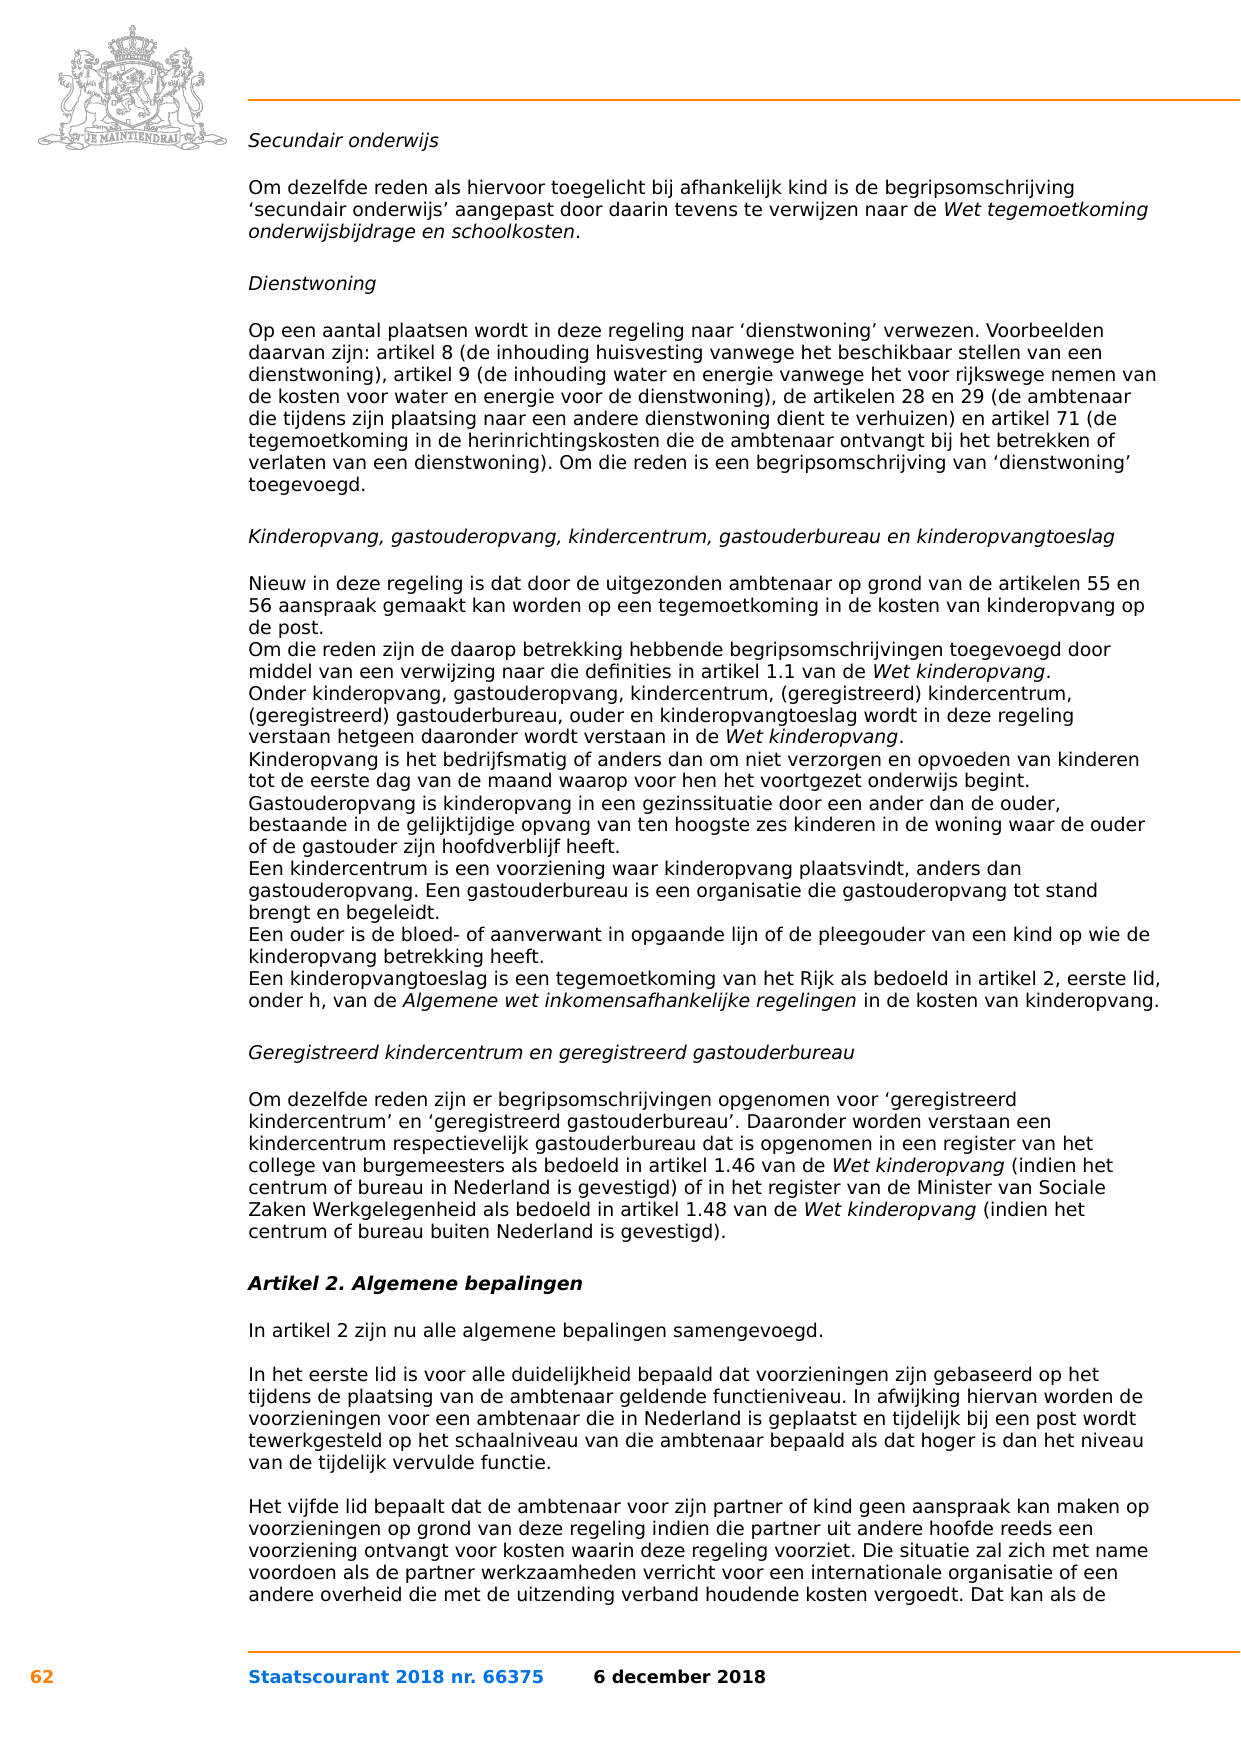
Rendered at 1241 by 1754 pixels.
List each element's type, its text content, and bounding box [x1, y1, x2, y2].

text Om dezelfde reden als hiervoor toegelicht bij afhankelijk kind is de begripsomschrijving ‘secundair onderwijs’ aangepast door daarin tevens te verwijzen naar de Wet tegemoetkoming onderwijsbijdrage en schoolkosten. [248, 177, 1163, 243]
subtitle Geregistreerd kindercentrum en geregistreerd gastouderbureau [248, 1042, 1163, 1064]
text Om die reden zijn de daarop betrekking hebbende begripsomschrijvingen toegevoegd door middel van een verwijzing naar die definities in artikel 1.1 van de Wet kinderopvang. [248, 638, 1163, 682]
subtitle Kinderopvang, gastouderopvang, kindercentrum, gastouderbureau en kinderopvangtoeslag [248, 526, 1163, 548]
text Onder kinderopvang, gastouderopvang, kindercentrum, (geregistreerd) kindercentrum, (geregistreerd) gastouderbureau, ouder en kinderopvangtoeslag wordt in deze regeling verstaan hetgeen daaronder wordt verstaan in de Wet kinderopvang. [248, 682, 1163, 748]
text Kinderopvang is het bedrijfsmatig of anders dan om niet verzorgen en opvoeden van kinderen tot de eerste dag van de maand waarop voor hen het voortgezet onderwijs begint. [248, 748, 1163, 792]
text Een ouder is de bloed- of aanverwant in opgaande lijn of de pleegouder van een kind op wie de kinderopvang betrekking heeft. [248, 924, 1163, 968]
text Gastouderopvang is kinderopvang in een gezinssituatie door een ander dan de ouder, bestaande in de gelijktijdige opvang van ten hoogste zes kinderen in de woning waar de ouder of de gastouder zijn hoofdverblijf heeft. [248, 792, 1163, 858]
text Een kinderopvangtoeslag is een tegemoetkoming van het Rijk als bedoeld in artikel 2, eerste lid, onder h, van de Algemene wet inkomensafhankelijke regelingen in de kosten van kinderopvang. [248, 968, 1163, 1012]
text In het eerste lid is voor alle duidelijkheid bepaald dat voorzieningen zijn gebaseerd op het tijdens de plaatsing van de ambtenaar geldende functieniveau. In afwijking hiervan worden de voorzieningen voor een ambtenaar die in Nederland is geplaatst en tijdelijk bij een post wordt tewerkgesteld op het schaalniveau van die ambtenaar bepaald als dat hoger is dan het niveau van de tijdelijk vervulde functie. [248, 1364, 1163, 1474]
text Een kindercentrum is een voorziening waar kinderopvang plaatsvindt, anders dan gastouderopvang. Een gastouderbureau is een organisatie die gastouderopvang tot stand brengt en begeleidt. [248, 858, 1163, 924]
text In artikel 2 zijn nu alle algemene bepalingen samengevoegd. [248, 1320, 1163, 1342]
text Nieuw in deze regeling is dat door de uitgezonden ambtenaar op grond van de artikelen 55 en 56 aanspraak gemaakt kan worden op een tegemoetkoming in de kosten van kinderopvang op de post. [248, 573, 1163, 638]
subtitle Dienstwoning [248, 273, 1163, 295]
picture [38, 25, 227, 150]
subtitle Artikel 2. Algemene bepalingen [248, 1273, 1163, 1295]
text Om dezelfde reden zijn er begripsomschrijvingen opgenomen voor ‘geregistreerd kindercentrum’ en ‘geregistreerd gastouderbureau’. Daaronder worden verstaan een kindercentrum respectievelijk gastouderbureau dat is opgenomen in een register van het college van burgemeesters als bedoeld in artikel 1.46 van de Wet kinderopvang (indien het centrum of bureau in Nederland is gevestigd) of in het register van de Minister van Sociale Zaken Werkgelegenheid als bedoeld in artikel 1.48 van de Wet kinderopvang (indien het centrum of bureau buiten Nederland is gevestigd). [248, 1089, 1163, 1243]
subtitle Secundair onderwijs [248, 130, 1163, 152]
text Op een aantal plaatsen wordt in deze regeling naar ‘dienstwoning’ verwezen. Voorbeelden daarvan zijn: artikel 8 (de inhouding huisvesting vanwege het beschikbaar stellen van een dienstwoning), artikel 9 (de inhouding water en energie vanwege het voor rijkswege nemen van de kosten voor water en energie voor de dienstwoning), de artikelen 28 en 29 (de ambtenaar die tijdens zijn plaatsing naar een andere dienstwoning dient te verhuizen) en artikel 71 (de tegemoetkoming in de herinrichtingskosten die de ambtenaar ontvangt bij het betrekken of verlaten van een dienstwoning). Om die reden is een begripsomschrijving van ‘dienstwoning’ toegevoegd. [248, 320, 1163, 496]
text Het vijfde lid bepaalt dat de ambtenaar voor zijn partner of kind geen aanspraak kan maken op voorzieningen op grond van deze regeling indien die partner uit andere hoofde reeds een voorziening ontvangt voor kosten waarin deze regeling voorziet. Die situatie zal zich met name voordoen als de partner werkzaamheden verricht voor een internationale organisatie of een andere overheid die met de uitzending verband houdende kosten vergoedt. Dat kan als de [248, 1496, 1163, 1606]
